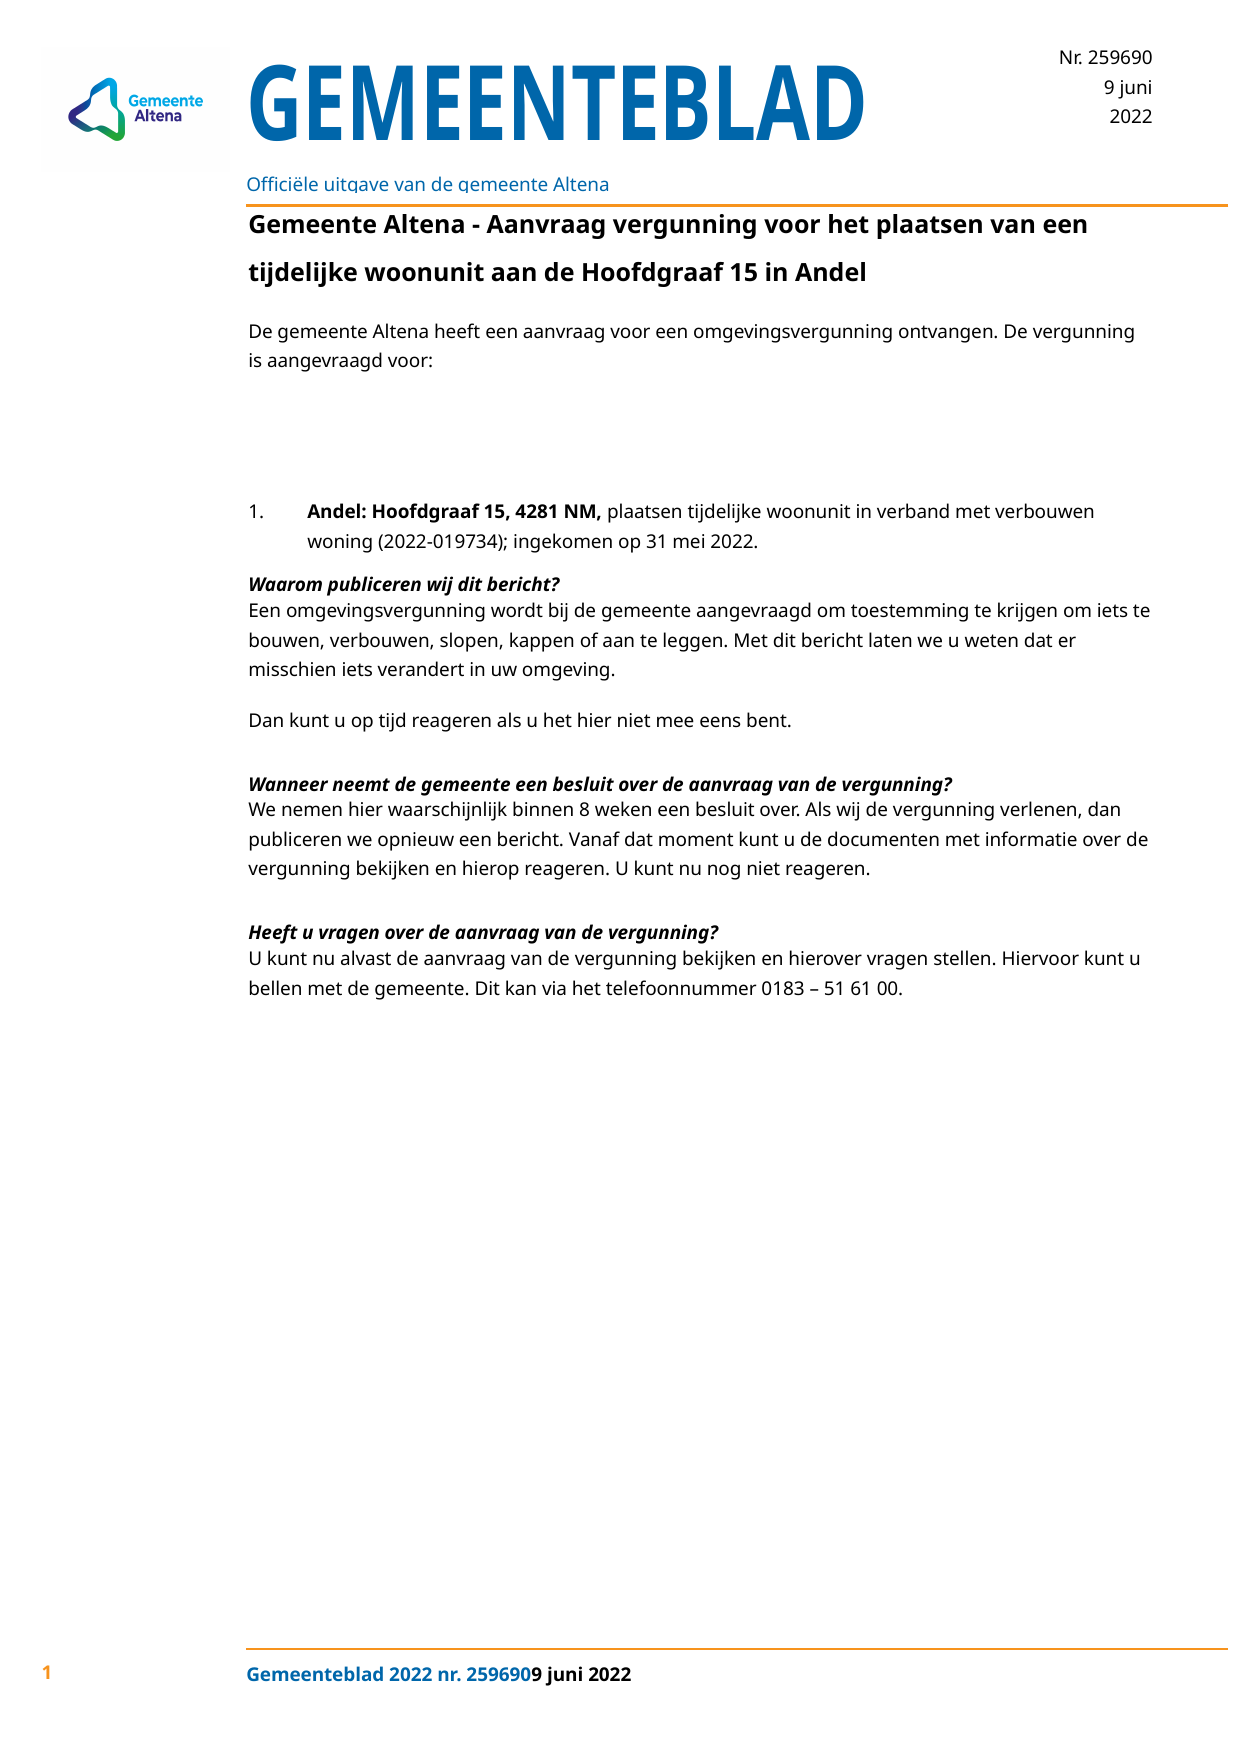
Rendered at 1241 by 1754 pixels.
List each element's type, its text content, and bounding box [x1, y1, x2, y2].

text Wanneer neemt de gemeente een besluit over de aanvraag van de vergunning? [248, 771, 1152, 796]
picture [41, 47, 231, 172]
text Dan kunt u op tijd reageren als u het hier niet mee eens bent. [248, 707, 1152, 732]
text De gemeente Altena heeft een aanvraag voor een omgevingsvergunning ontvangen. De vergunning is aangevraagd voor: [248, 318, 1152, 373]
text Gemeente Altena - Aanvraag vergunning voor het plaatsen van een tijdelijke woonunit aan de Hoofdgraaf 15 in Andel [248, 207, 1152, 288]
list Andel: Hoofdgraaf 15, 4281 NM, plaatsen tijdelijke woonunit in verband met verbouwen woning (2022-019734); ingekomen op 31 mei 2022. [248, 499, 1152, 554]
text Heeft u vragen over de aanvraag van de vergunning? [248, 919, 1152, 945]
text U kunt nu alvast de aanvraag van de vergunning bekijken en hierover vragen stellen. Hiervoor kunt u bellen met de gemeente. Dit kan via het telefoonnummer 0183 – 51 61 00. [248, 945, 1152, 1001]
text Een omgevingsvergunning wordt bij de gemeente aangevraagd om toestemming te krijgen om iets te bouwen, verbouwen, slopen, kappen of aan te leggen. Met dit bericht laten we u weten dat er misschien iets verandert in uw omgeving. [248, 597, 1152, 682]
text We nemen hier waarschijnlijk binnen 8 weken een besluit over. Als wij de vergunning verlenen, dan publiceren we opnieuw een bericht. Vanaf dat moment kunt u de documenten met informatie over de vergunning bekijken en hierop reageren. U kunt nu nog niet reageren. [248, 796, 1152, 881]
text Waarom publiceren wij dit bericht? [248, 571, 1152, 597]
